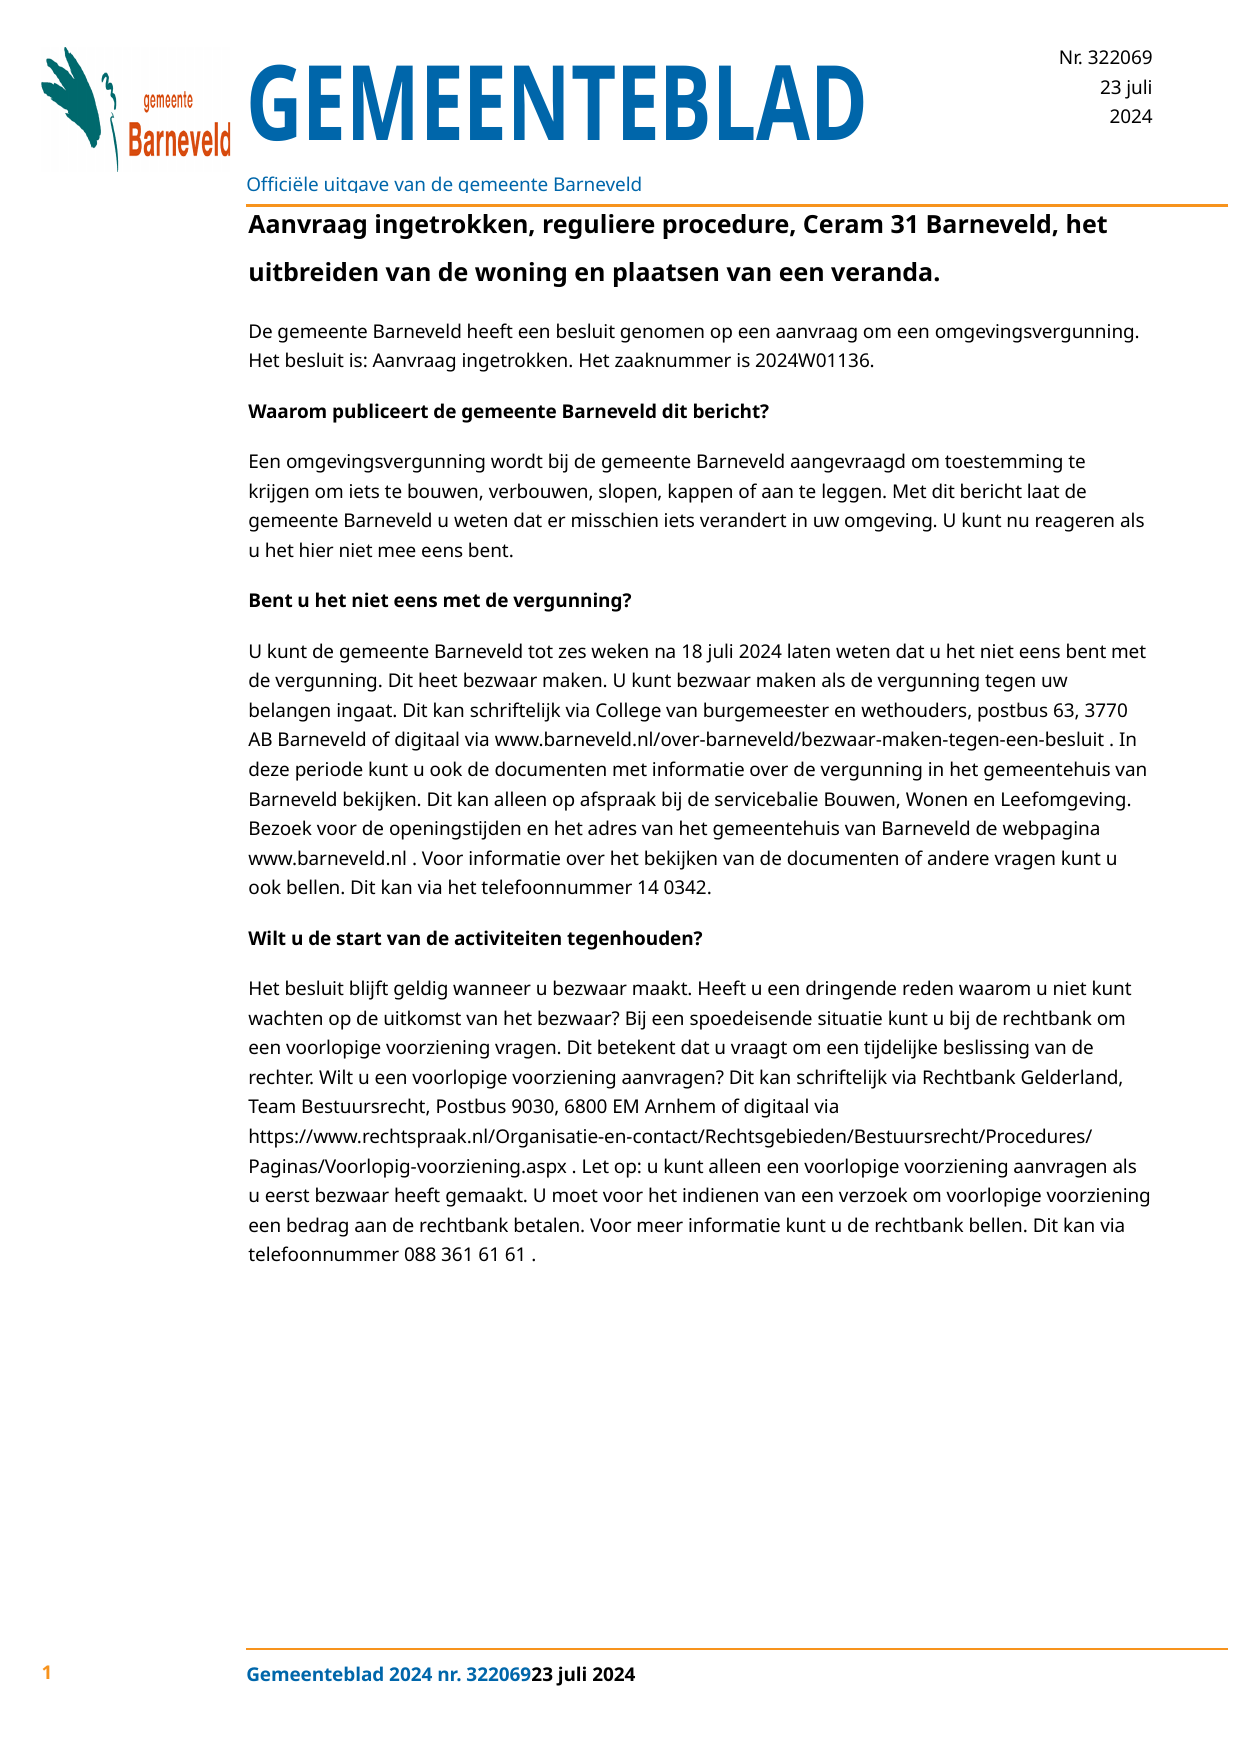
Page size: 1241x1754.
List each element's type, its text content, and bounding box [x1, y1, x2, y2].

text U kunt de gemeente Barneveld tot zes weken na 18 juli 2024 laten weten dat u het niet eens bent met de vergunning. Dit heet bezwaar maken. U kunt bezwaar maken als de vergunning tegen uw belangen ingaat. Dit kan schriftelijk via College van burgemeester en wethouders, postbus 63, 3770 AB Barneveld of digitaal via www.barneveld.nl/over-barneveld/bezwaar-maken-tegen-een-besluit . In deze periode kunt u ook de documenten met informatie over de vergunning in het gemeentehuis van Barneveld bekijken. Dit kan alleen op afspraak bij de servicebalie Bouwen, Wonen en Leefomgeving. Bezoek voor de openingstijden en het adres van het gemeentehuis van Barneveld de webpagina www.barneveld.nl . Voor informatie over het bekijken van de documenten of andere vragen kunt u ook bellen. Dit kan via het telefoonnummer 14 0342. [248, 638, 1152, 900]
text Wilt u de start van de activiteiten tegenhouden? [248, 925, 1152, 951]
text De gemeente Barneveld heeft een besluit genomen op een aanvraag om een omgevingsvergunning. Het besluit is: Aanvraag ingetrokken. Het zaaknummer is 2024W01136. [248, 318, 1152, 373]
text Een omgevingsvergunning wordt bij de gemeente Barneveld aangevraagd om toestemming te krijgen om iets te bouwen, verbouwen, slopen, kappen of aan te leggen. Met dit bericht laat de gemeente Barneveld u weten dat er misschien iets verandert in uw omgeving. U kunt nu reageren als u het hier niet mee eens bent. [248, 448, 1152, 563]
text Het besluit blijft geldig wanneer u bezwaar maakt. Heeft u een dringende reden waarom u niet kunt wachten op de uitkomst van het bezwaar? Bij een spoedeisende situatie kunt u bij de rechtbank om een voorlopige voorziening vragen. Dit betekent dat u vraagt om een tijdelijke beslissing van de rechter. Wilt u een voorlopige voorziening aanvragen? Dit kan schriftelijk via Rechtbank Gelderland, Team Bestuursrecht, Postbus 9030, 6800 EM Arnhem of digitaal via https://www.rechtspraak.nl/Organisatie-en-contact/Rechtsgebieden/Bestuursrecht/Procedures/Paginas/Voorlopig-voorziening.aspx . Let op: u kunt alleen een voorlopige voorziening aanvragen als u eerst bezwaar heeft gemaakt. U moet voor het indienen van een verzoek om voorlopige voorziening een bedrag aan de rechtbank betalen. Voor meer informatie kunt u de rechtbank bellen. Dit kan via telefoonnummer 088 361 61 61 . [248, 975, 1152, 1267]
text Aanvraag ingetrokken, reguliere procedure, Ceram 31 Barneveld, het uitbreiden van de woning en plaatsen van een veranda. [248, 207, 1152, 288]
text Waarom publiceert de gemeente Barneveld dit bericht? [248, 398, 1152, 424]
text Bent u het niet eens met de vergunning? [248, 587, 1152, 613]
picture [41, 47, 231, 172]
